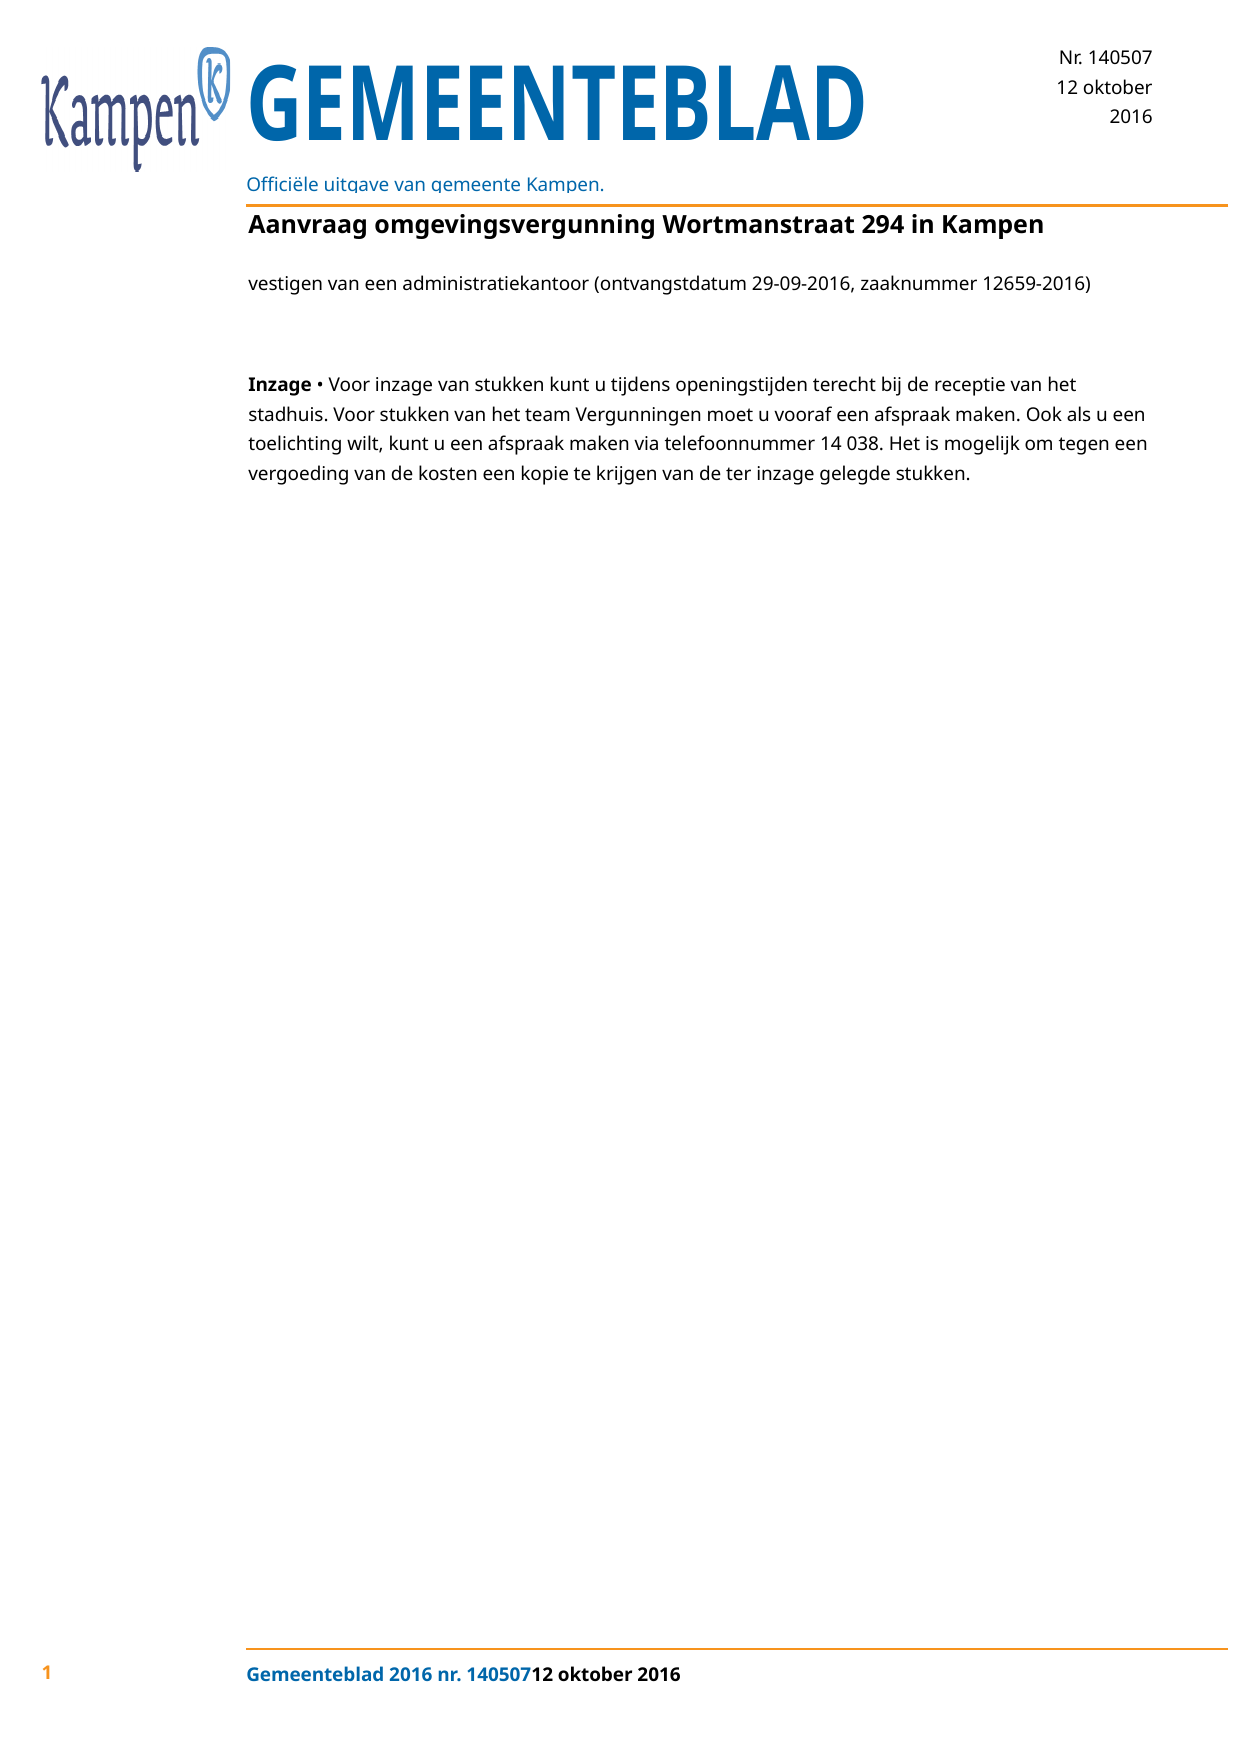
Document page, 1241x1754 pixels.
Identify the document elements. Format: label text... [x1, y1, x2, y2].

picture [41, 47, 231, 172]
text Aanvraag omgevingsvergunning Wortmanstraat 294 in Kampen [248, 207, 1152, 241]
text Inzage • Voor inzage van stukken kunt u tijdens openingstijden terecht bij de receptie van het stadhuis. Voor stukken van het team Vergunningen moet u vooraf een afspraak maken. Ook als u een toelichting wilt, kunt u een afspraak maken via telefoonnummer 14 038. Het is mogelijk om tegen een vergoeding van de kosten een kopie te krijgen van de ter inzage gelegde stukken. [248, 371, 1152, 486]
text vestigen van een administratiekantoor (ontvangstdatum 29-09-2016, zaaknummer 12659-2016) [248, 270, 1152, 296]
